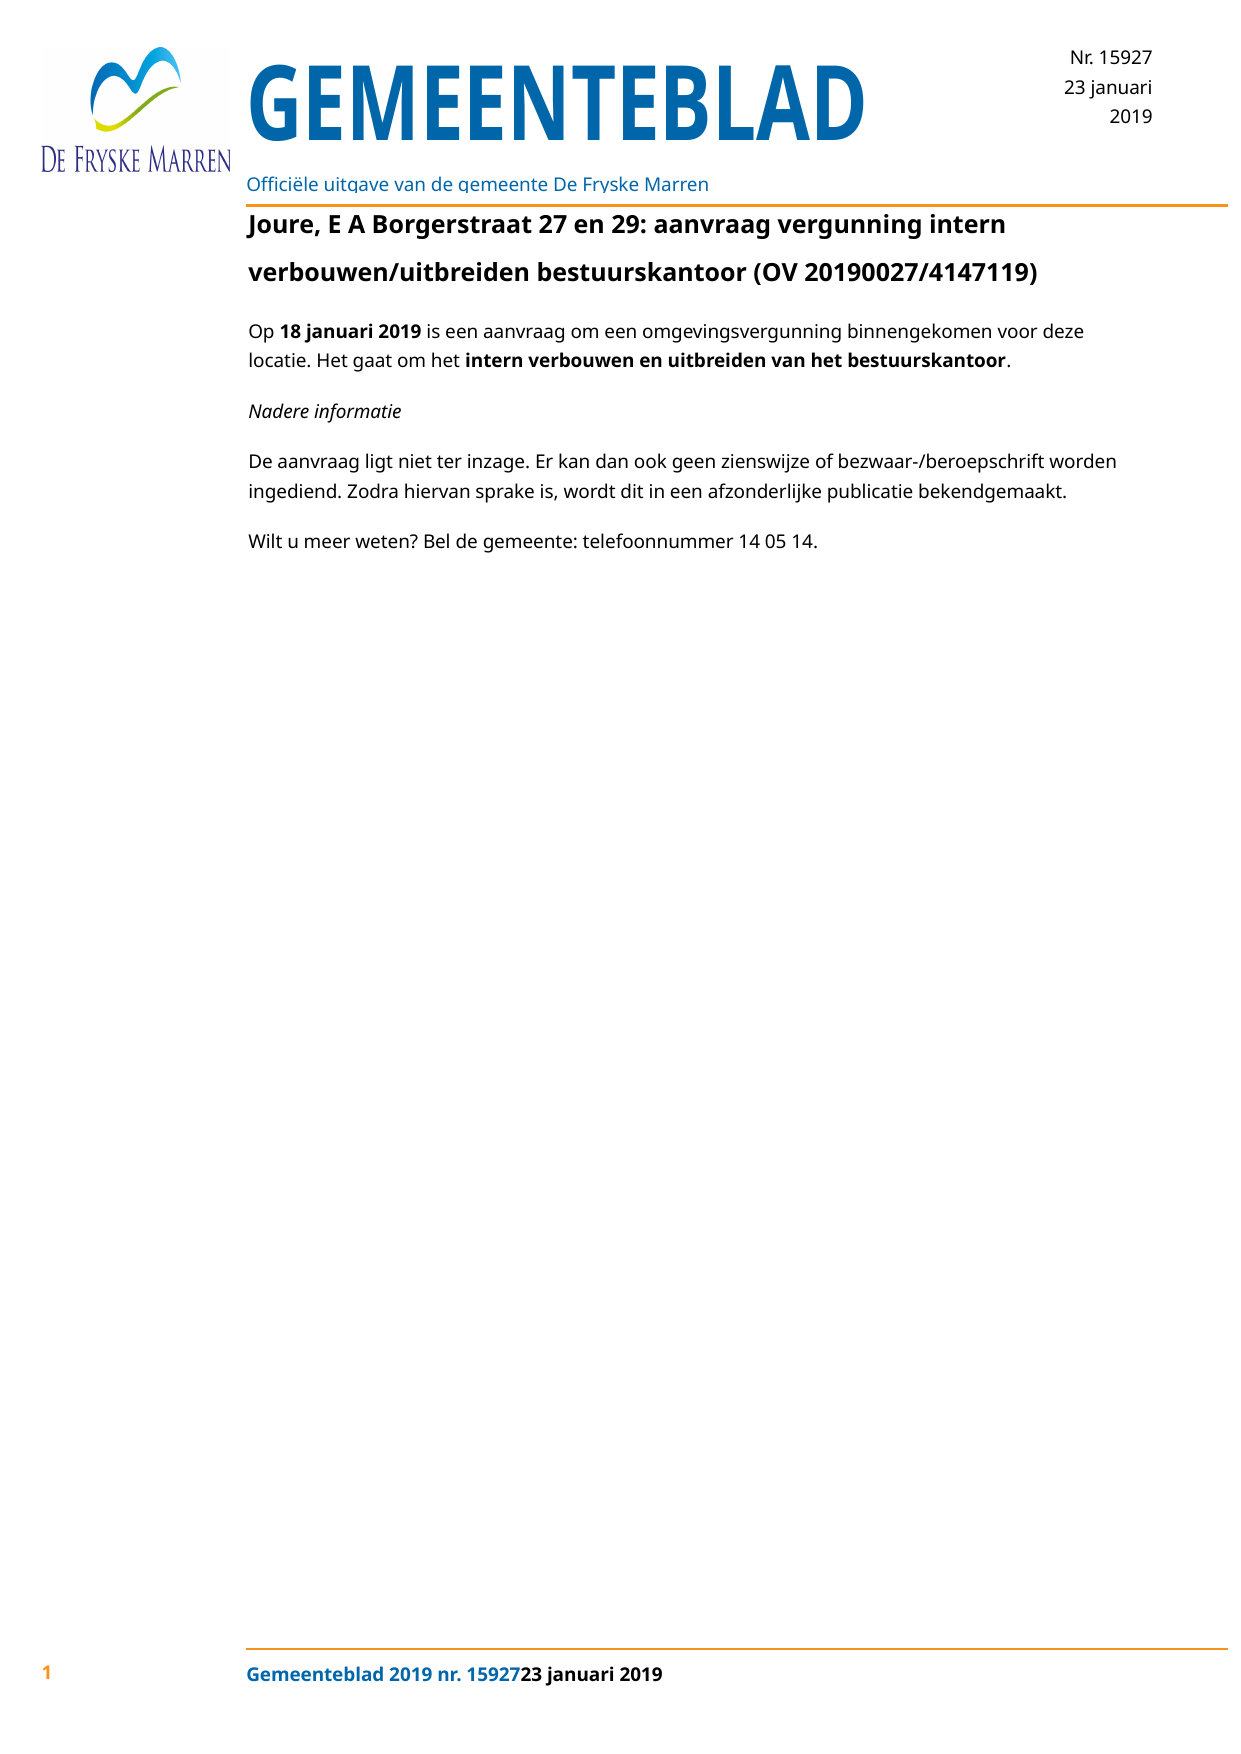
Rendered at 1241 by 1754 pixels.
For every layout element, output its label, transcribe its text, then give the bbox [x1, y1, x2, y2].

text Joure, E A Borgerstraat 27 en 29: aanvraag vergunning intern verbouwen/uitbreiden bestuurskantoor (OV 20190027/4147119) [248, 207, 1152, 288]
text De aanvraag ligt niet ter inzage. Er kan dan ook geen zienswijze of bezwaar-/beroepschrift worden ingediend. Zodra hiervan sprake is, wordt dit in een afzonderlijke publicatie bekendgemaakt. [248, 448, 1152, 504]
text Wilt u meer weten? Bel de gemeente: telefoonnummer 14 05 14. [248, 528, 1152, 554]
text Op 18 januari 2019 is een aanvraag om een omgevingsvergunning binnengekomen voor deze locatie. Het gaat om het intern verbouwen en uitbreiden van het bestuurskantoor. [248, 318, 1152, 373]
picture [41, 47, 231, 172]
text Nadere informatie [248, 398, 1152, 424]
